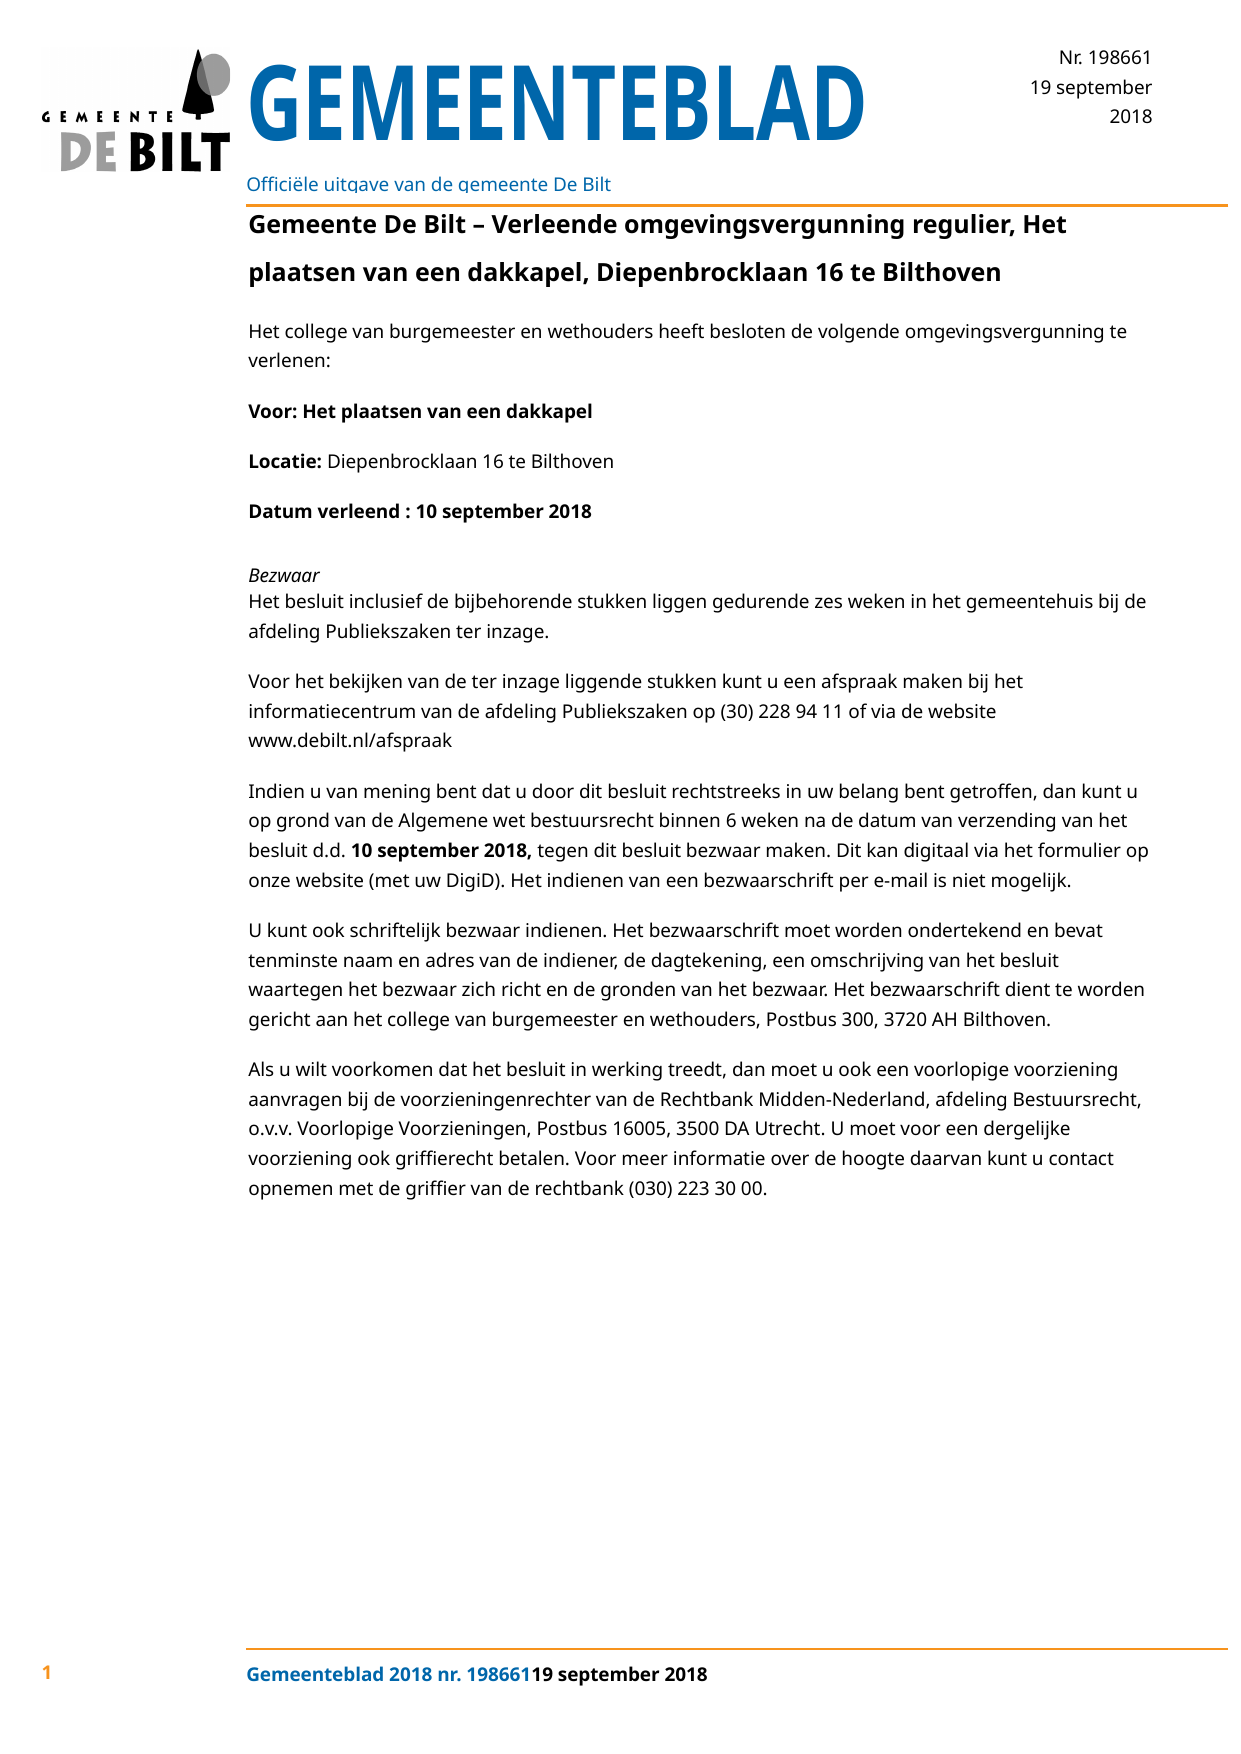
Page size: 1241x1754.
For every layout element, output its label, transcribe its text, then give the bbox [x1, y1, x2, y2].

text Locatie: Diepenbrocklaan 16 te Bilthoven [248, 448, 1152, 474]
text Als u wilt voorkomen dat het besluit in werking treedt, dan moet u ook een voorlopige voorziening aanvragen bij de voorzieningenrechter van de Rechtbank Midden-Nederland, afdeling Bestuursrecht, o.v.v. Voorlopige Voorzieningen, Postbus 16005, 3500 DA Utrecht. U moet voor een dergelijke voorziening ook griffierecht betalen. Voor meer informatie over de hoogte daarvan kunt u contact opnemen met de griffier van de rechtbank (030) 223 30 00. [248, 1056, 1152, 1200]
text Voor: Het plaatsen van een dakkapel [248, 398, 1152, 424]
text U kunt ook schriftelijk bezwaar indienen. Het bezwaarschrift moet worden ondertekend en bevat tenminste naam en adres van de indiener, de dagtekening, een omschrijving van het besluit waartegen het bezwaar zich richt en de gronden van het bezwaar. Het bezwaarschrift dient te worden gericht aan het college van burgemeester en wethouders, Postbus 300, 3720 AH Bilthoven. [248, 917, 1152, 1032]
text Het college van burgemeester en wethouders heeft besloten de volgende omgevingsvergunning te verlenen: [248, 318, 1152, 373]
text Indien u van mening bent dat u door dit besluit rechtstreeks in uw belang bent getroffen, dan kunt u op grond van de Algemene wet bestuursrecht binnen 6 weken na de datum van verzending van het besluit d.d. 10 september 2018, tegen dit besluit bezwaar maken. Dit kan digitaal via het formulier op onze website (met uw DigiD). Het indienen van een bezwaarschrift per e-mail is niet mogelijk. [248, 778, 1152, 892]
text Bezwaar [248, 563, 1152, 588]
text Voor het bekijken van de ter inzage liggende stukken kunt u een afspraak maken bij het informatiecentrum van de afdeling Publiekszaken op (30) 228 94 11 of via de website www.debilt.nl/afspraak [248, 668, 1152, 753]
text Het besluit inclusief de bijbehorende stukken liggen gedurende zes weken in het gemeentehuis bij de afdeling Publiekszaken ter inzage. [248, 588, 1152, 644]
picture [41, 47, 231, 172]
text Gemeente De Bilt – Verleende omgevingsvergunning regulier, Het plaatsen van een dakkapel, Diepenbrocklaan 16 te Bilthoven [248, 207, 1152, 288]
text Datum verleend : 10 september 2018 [248, 499, 1152, 524]
